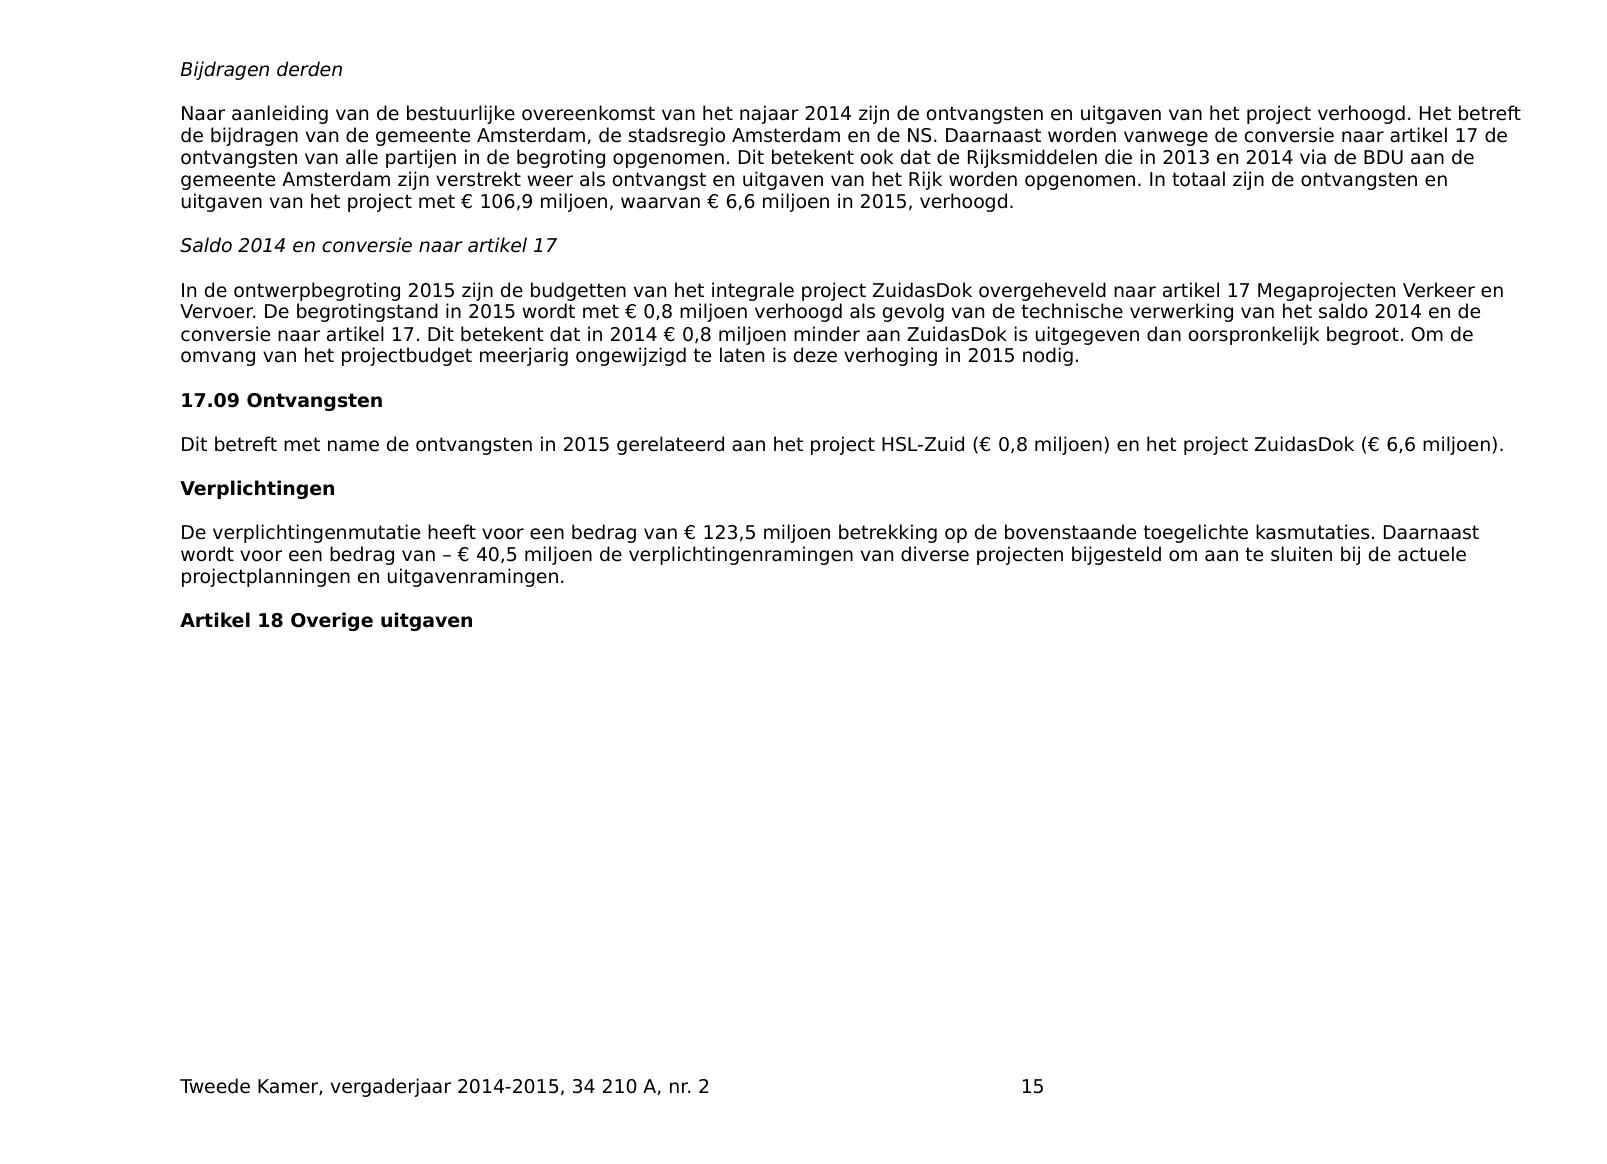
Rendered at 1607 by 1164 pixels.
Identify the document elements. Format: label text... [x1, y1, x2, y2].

text De verplichtingenmutatie heeft voor een bedrag van € 123,5 miljoen betrekking op de bovenstaande toegelichte kasmutaties. Daarnaast wordt voor een bedrag van – € 40,5 miljoen de verplichtingenramingen van diverse projecten bijgesteld om aan te sluiten bij de actuele projectplanningen en uitgavenramingen. [180, 522, 1529, 588]
text In de ontwerpbegroting 2015 zijn de budgetten van het integrale project ZuidasDok overgeheveld naar artikel 17 Megaprojecten Verkeer en Vervoer. De begrotingstand in 2015 wordt met € 0,8 miljoen verhoogd als gevolg van de technische verwerking van het saldo 2014 en de conversie naar artikel 17. Dit betekent dat in 2014 € 0,8 miljoen minder aan ZuidasDok is uitgegeven dan oorspronkelijk begroot. Om de omvang van het projectbudget meerjarig ongewijzigd te laten is deze verhoging in 2015 nodig. [180, 279, 1529, 367]
subtitle Bijdragen derden [180, 59, 1529, 81]
text Dit betreft met name de ontvangsten in 2015 gerelateerd aan het project HSL-Zuid (€ 0,8 miljoen) en het project ZuidasDok (€ 6,6 miljoen). [180, 434, 1529, 456]
text Naar aanleiding van de bestuurlijke overeenkomst van het najaar 2014 zijn de ontvangsten en uitgaven van het project verhoogd. Het betreft de bijdragen van de gemeente Amsterdam, de stadsregio Amsterdam en de NS. Daarnaast worden vanwege de conversie naar artikel 17 de ontvangsten van alle partijen in de begroting opgenomen. Dit betekent ook dat de Rijksmiddelen die in 2013 en 2014 via de BDU aan de gemeente Amsterdam zijn verstrekt weer als ontvangst en uitgaven van het Rijk worden opgenomen. In totaal zijn de ontvangsten en uitgaven van het project met € 106,9 miljoen, waarvan € 6,6 miljoen in 2015, verhoogd. [180, 103, 1529, 213]
subtitle 17.09 Ontvangsten [180, 389, 1529, 412]
subtitle Artikel 18 Overige uitgaven [180, 610, 1529, 632]
subtitle Saldo 2014 en conversie naar artikel 17 [180, 235, 1529, 257]
subtitle Verplichtingen [180, 478, 1529, 500]
